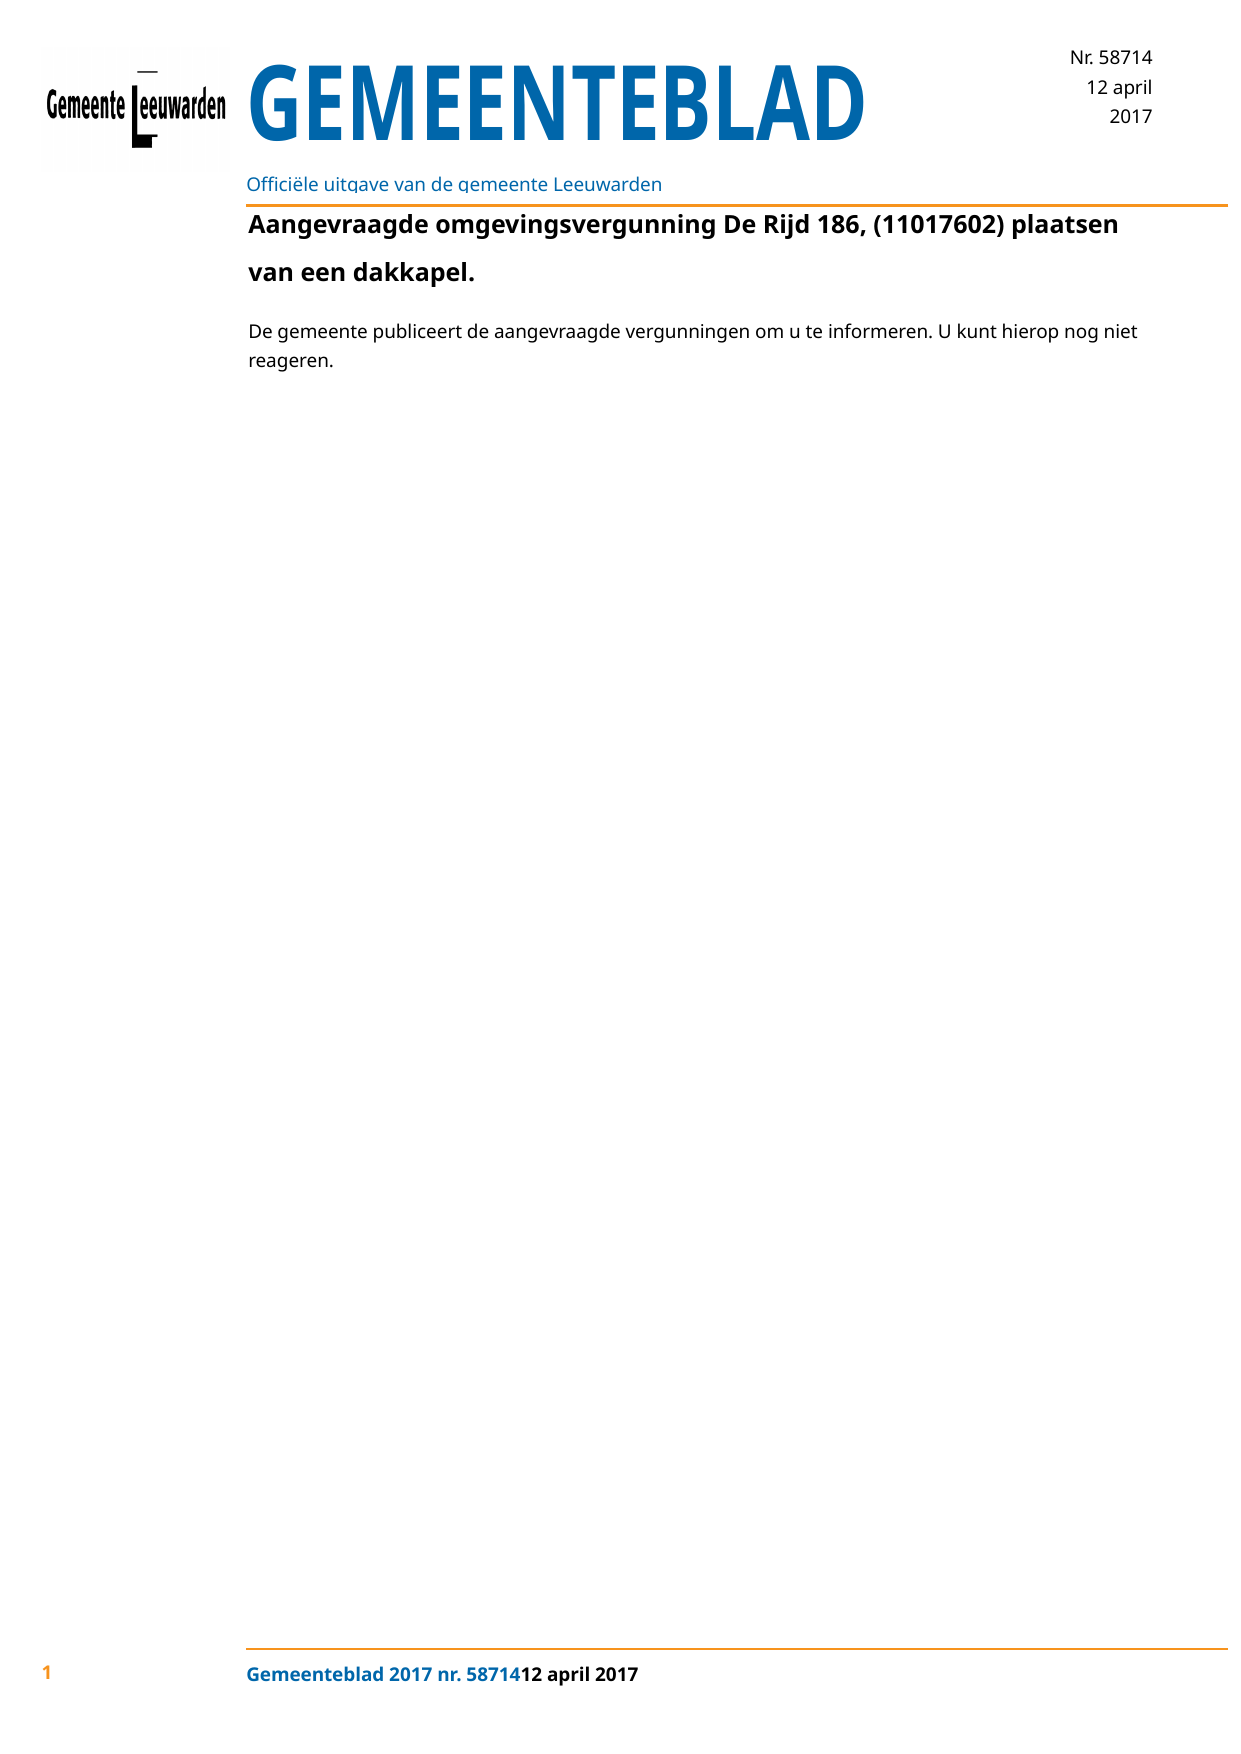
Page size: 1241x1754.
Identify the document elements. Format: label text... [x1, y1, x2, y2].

picture [41, 47, 231, 172]
text Aangevraagde omgevingsvergunning De Rijd 186, (11017602) plaatsen van een dakkapel. [248, 207, 1152, 288]
text De gemeente publiceert de aangevraagde vergunningen om u te informeren. U kunt hierop nog niet reageren. [248, 318, 1152, 373]
